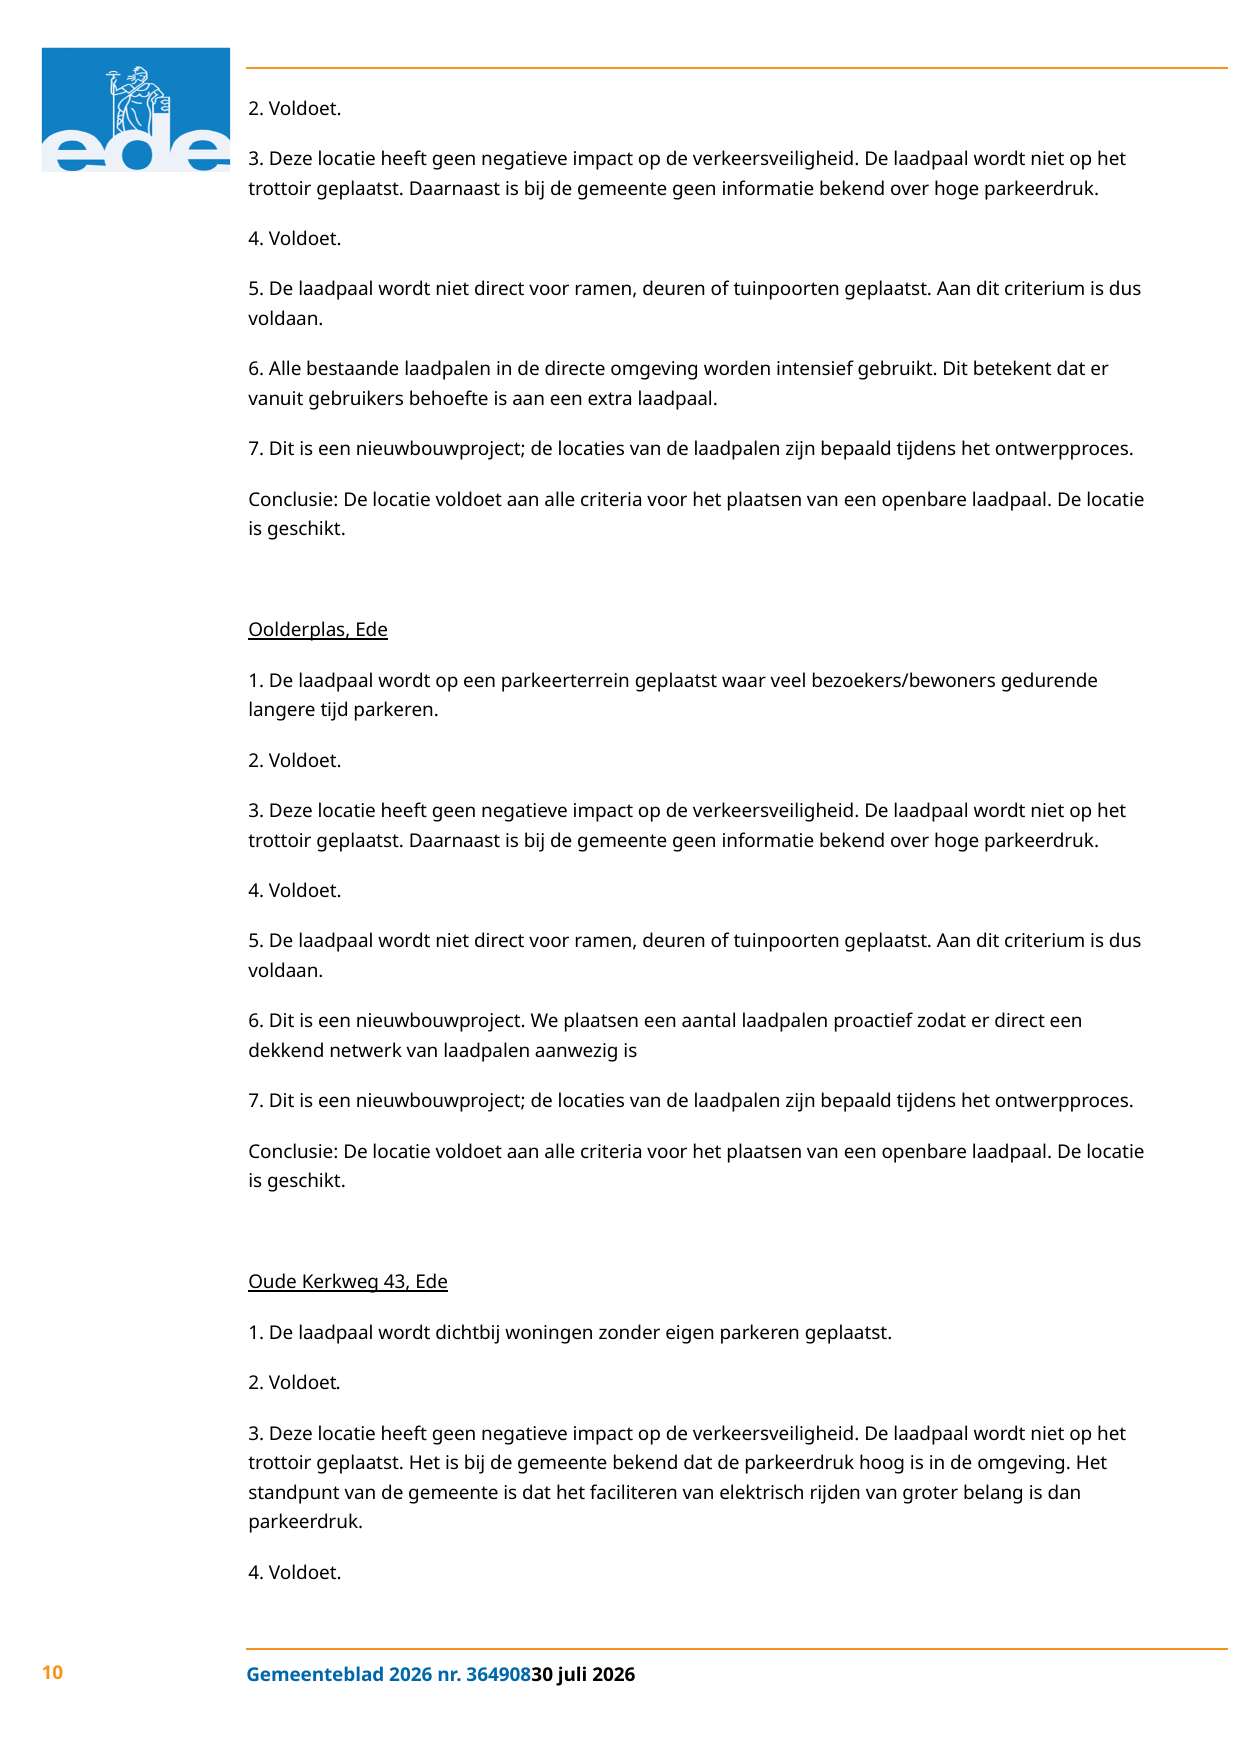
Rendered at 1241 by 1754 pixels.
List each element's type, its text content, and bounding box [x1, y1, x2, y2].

text 6. Dit is een nieuwbouwproject. We plaatsen een aantal laadpalen proactief zodat er direct een dekkend netwerk van laadpalen aanwezig is [248, 1008, 1152, 1063]
text 1. De laadpaal wordt op een parkeerterrein geplaatst waar veel bezoekers/bewoners gedurende langere tijd parkeren. [248, 667, 1152, 722]
text Oolderplas, Ede [248, 616, 1152, 642]
text 7. Dit is een nieuwbouwproject; de locaties van de laadpalen zijn bepaald tijdens het ontwerpproces. [248, 1088, 1152, 1113]
text 3. Deze locatie heeft geen negatieve impact op de verkeersveiligheid. De laadpaal wordt niet op het trottoir geplaatst. Daarnaast is bij de gemeente geen informatie bekend over hoge parkeerdruk. [248, 145, 1152, 201]
text 5. De laadpaal wordt niet direct voor ramen, deuren of tuinpoorten geplaatst. Aan dit criterium is dus voldaan. [248, 928, 1152, 983]
text 3. Deze locatie heeft geen negatieve impact op de verkeersveiligheid. De laadpaal wordt niet op het trottoir geplaatst. Daarnaast is bij de gemeente geen informatie bekend over hoge parkeerdruk. [248, 797, 1152, 853]
text 5. De laadpaal wordt niet direct voor ramen, deuren of tuinpoorten geplaatst. Aan dit criterium is dus voldaan. [248, 276, 1152, 331]
text 3. Deze locatie heeft geen negatieve impact op de verkeersveiligheid. De laadpaal wordt niet op het trottoir geplaatst. Het is bij de gemeente bekend dat de parkeerdruk hoog is in de omgeving. Het standpunt van de gemeente is dat het faciliteren van elektrisch rijden van groter belang is dan parkeerdruk. [248, 1420, 1152, 1534]
text 2. Voldoet. [248, 1369, 1152, 1395]
text 6. Alle bestaande laadpalen in de directe omgeving worden intensief gebruikt. Dit betekent dat er vanuit gebruikers behoefte is aan een extra laadpaal. [248, 356, 1152, 411]
text 2. Voldoet. [248, 95, 1152, 121]
text Oude Kerkweg 43, Ede [248, 1268, 1152, 1294]
text 1. De laadpaal wordt dichtbij woningen zonder eigen parkeren geplaatst. [248, 1319, 1152, 1345]
text 2. Voldoet. [248, 747, 1152, 773]
text 4. Voldoet. [248, 1559, 1152, 1585]
text 7. Dit is een nieuwbouwproject; de locaties van de laadpalen zijn bepaald tijdens het ontwerpproces. [248, 436, 1152, 461]
picture [41, 47, 231, 172]
text Conclusie: De locatie voldoet aan alle criteria voor het plaatsen van een openbare laadpaal. De locatie is geschikt. [248, 1138, 1152, 1193]
text Conclusie: De locatie voldoet aan alle criteria voor het plaatsen van een openbare laadpaal. De locatie is geschikt. [248, 486, 1152, 541]
text 4. Voldoet. [248, 225, 1152, 251]
text 4. Voldoet. [248, 877, 1152, 903]
